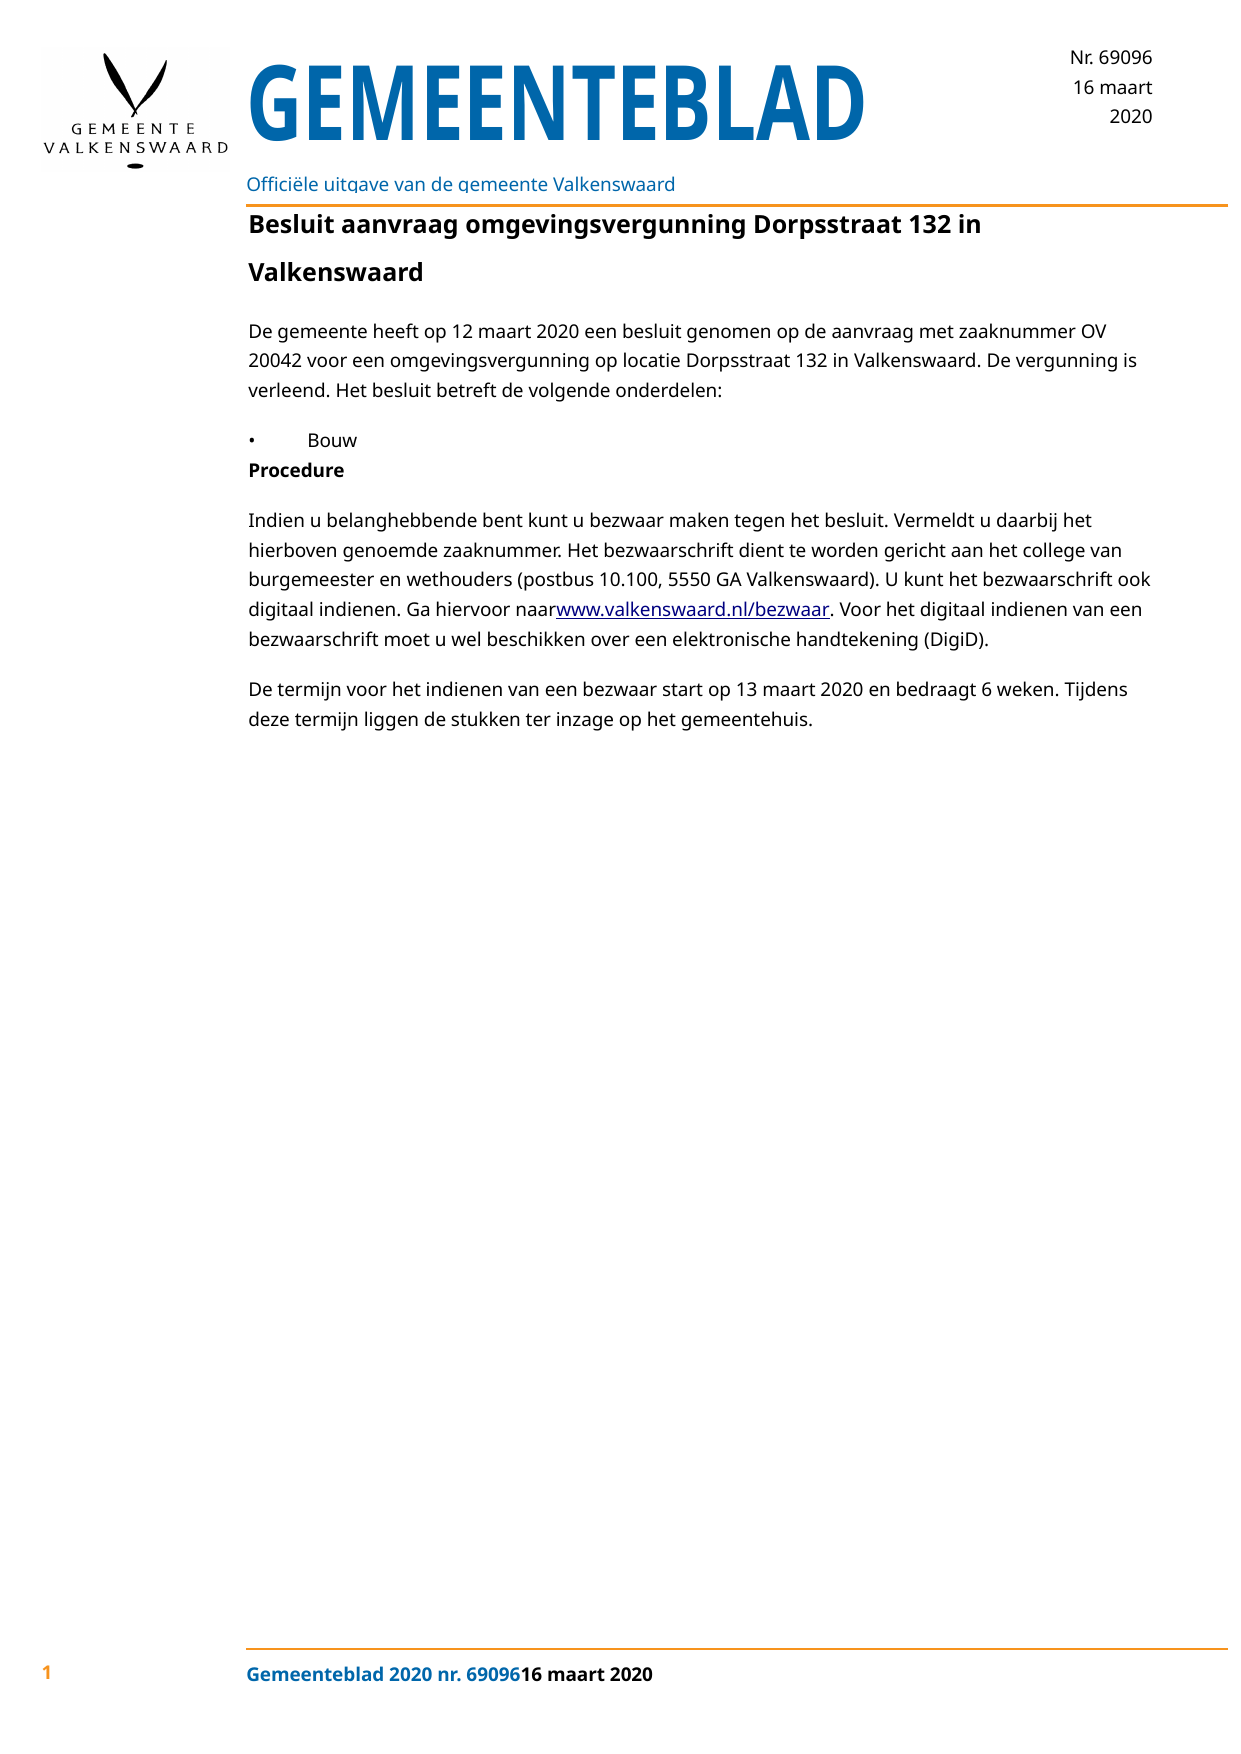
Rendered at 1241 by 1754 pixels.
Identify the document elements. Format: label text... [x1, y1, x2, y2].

text Besluit aanvraag omgevingsvergunning Dorpsstraat 132 in Valkenswaard [248, 207, 1152, 288]
text Procedure [248, 457, 1152, 483]
picture [41, 47, 231, 172]
text De gemeente heeft op 12 maart 2020 een besluit genomen op de aanvraag met zaaknummer OV 20042 voor een omgevingsvergunning op locatie Dorpsstraat 132 in Valkenswaard. De vergunning is verleend. Het besluit betreft de volgende onderdelen: [248, 318, 1152, 403]
list Bouw [248, 427, 1152, 453]
text De termijn voor het indienen van een bezwaar start op 13 maart 2020 en bedraagt 6 weken. Tijdens deze termijn liggen de stukken ter inzage op het gemeentehuis. [248, 676, 1152, 732]
text Indien u belanghebbende bent kunt u bezwaar maken tegen het besluit. Vermeldt u daarbij het hierboven genoemde zaaknummer. Het bezwaarschrift dient te worden gericht aan het college van burgemeester en wethouders (postbus 10.100, 5550 GA Valkenswaard). U kunt het bezwaarschrift ook digitaal indienen. Ga hiervoor naarwww.valkenswaard.nl/bezwaar. Voor het digitaal indienen van een bezwaarschrift moet u wel beschikken over een elektronische handtekening (DigiD). [248, 507, 1152, 652]
